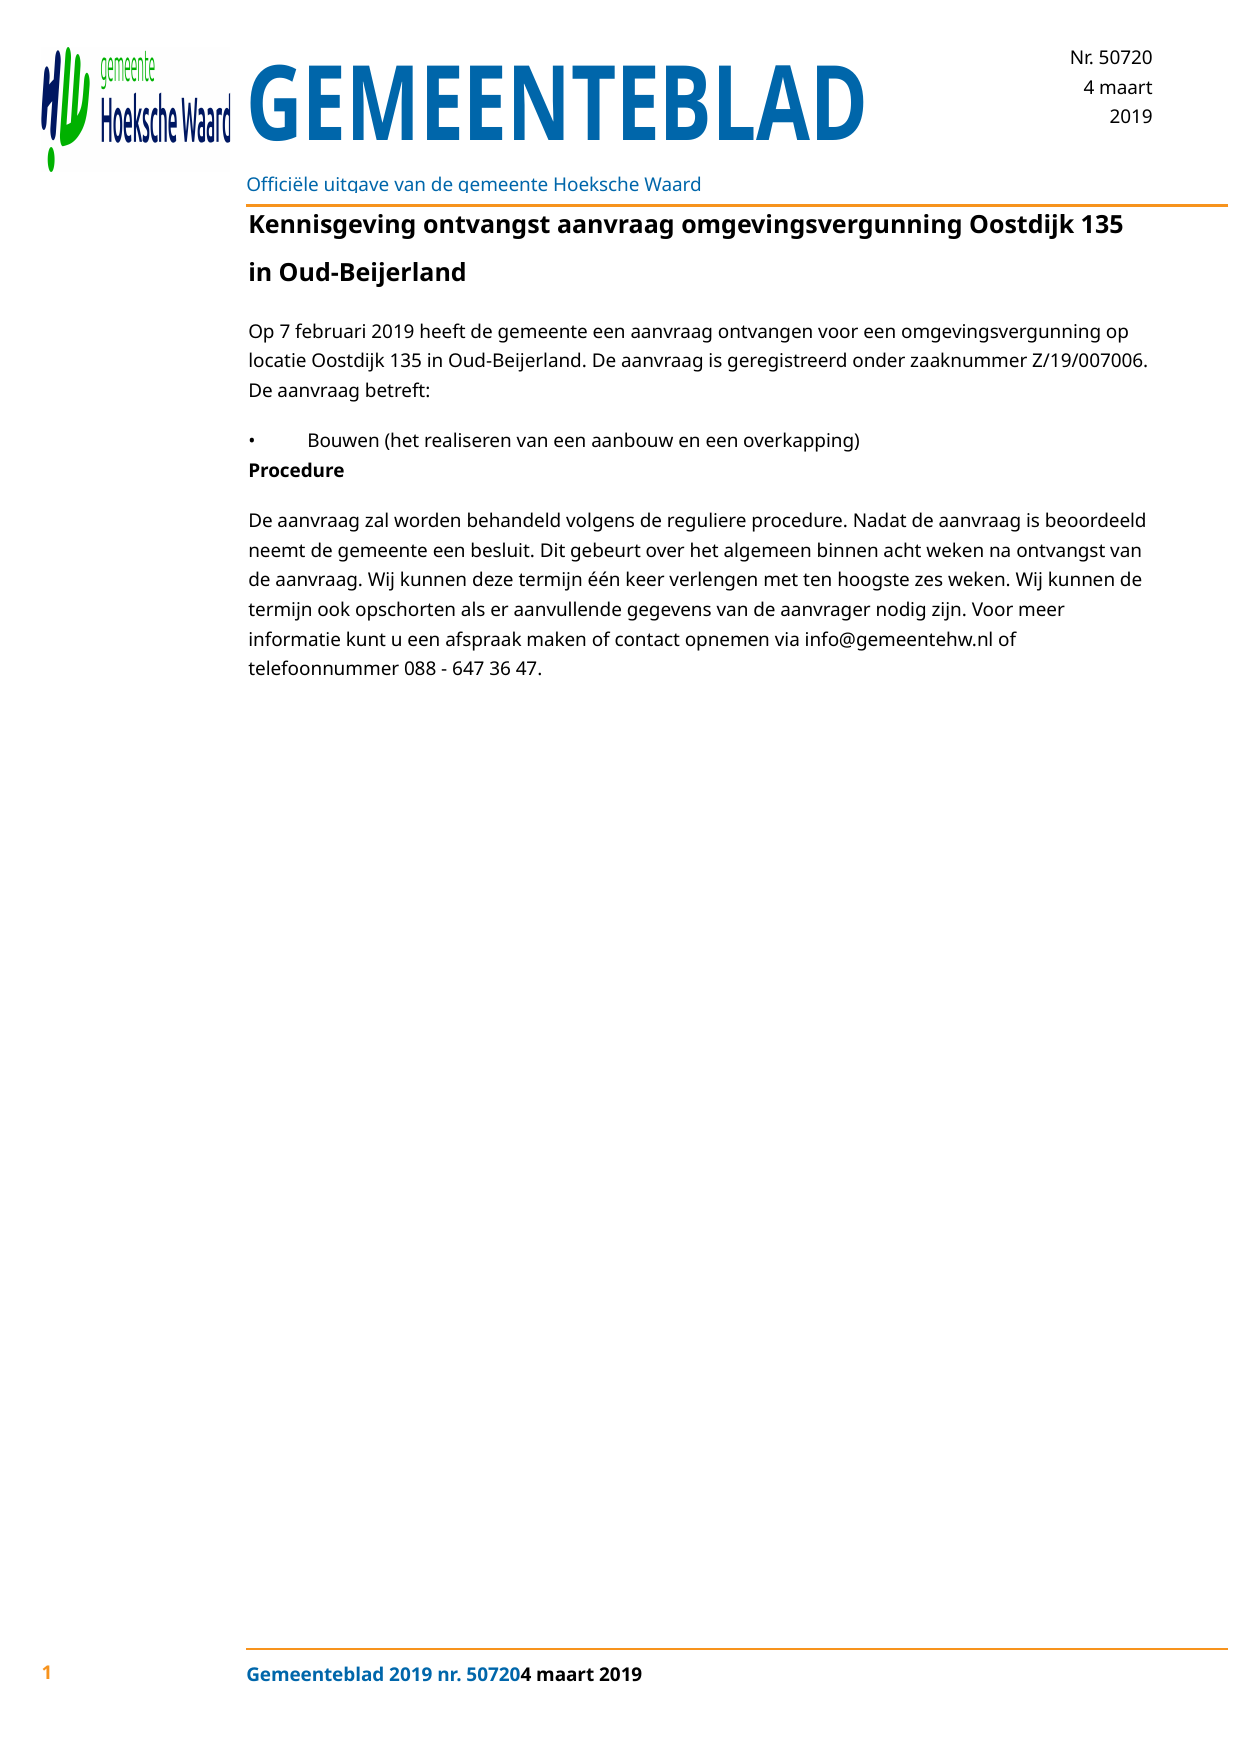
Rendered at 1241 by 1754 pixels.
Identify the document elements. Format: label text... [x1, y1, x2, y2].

text Op 7 februari 2019 heeft de gemeente een aanvraag ontvangen voor een omgevingsvergunning op locatie Oostdijk 135 in Oud-Beijerland. De aanvraag is geregistreerd onder zaaknummer Z/19/007006. De aanvraag betreft: [248, 318, 1152, 403]
text Procedure [248, 457, 1152, 483]
text Kennisgeving ontvangst aanvraag omgevingsvergunning Oostdijk 135 in Oud-Beijerland [248, 207, 1152, 288]
picture [41, 47, 231, 172]
list Bouwen (het realiseren van een aanbouw en een overkapping) [248, 427, 1152, 453]
text De aanvraag zal worden behandeld volgens de reguliere procedure. Nadat de aanvraag is beoordeeld neemt de gemeente een besluit. Dit gebeurt over het algemeen binnen acht weken na ontvangst van de aanvraag. Wij kunnen deze termijn één keer verlengen met ten hoogste zes weken. Wij kunnen de termijn ook opschorten als er aanvullende gegevens van de aanvrager nodig zijn. Voor meer informatie kunt u een afspraak maken of contact opnemen via info@gemeentehw.nl of telefoonnummer 088 - 647 36 47. [248, 507, 1152, 681]
